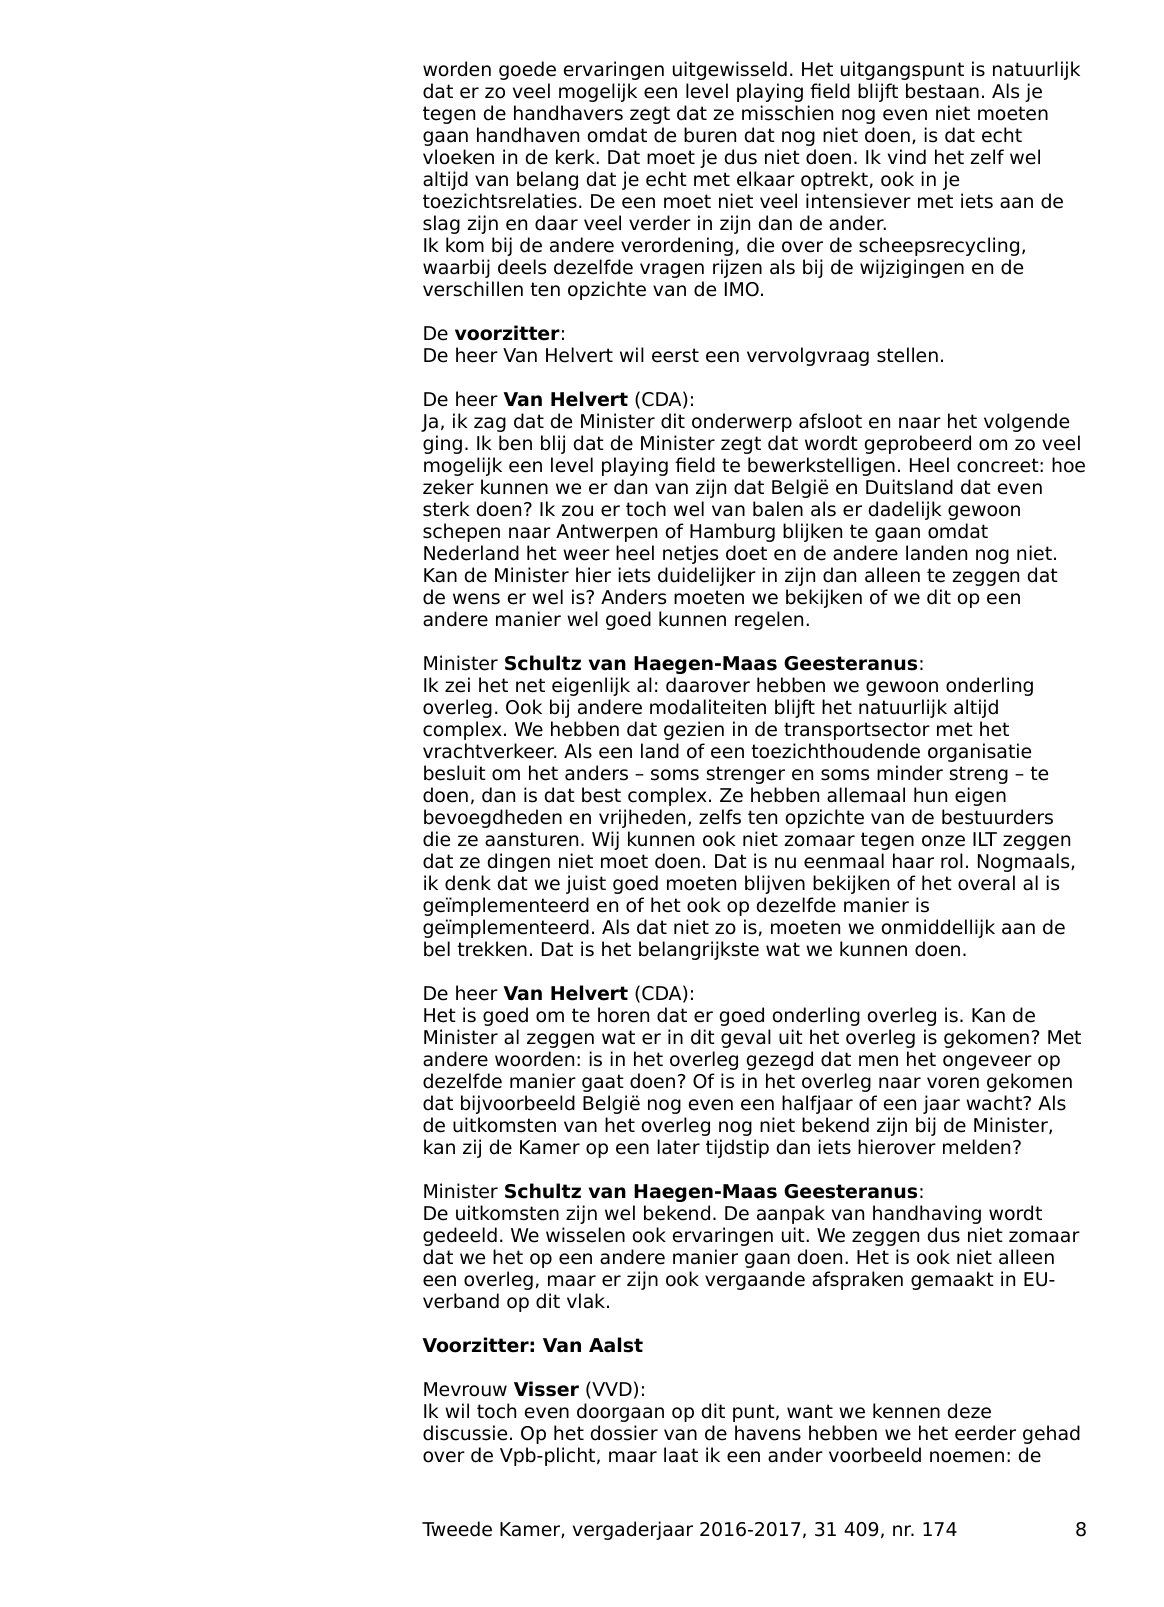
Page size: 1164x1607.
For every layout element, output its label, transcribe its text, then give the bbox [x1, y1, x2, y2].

text Het is goed om te horen dat er goed onderling overleg is. Kan de Minister al zeggen wat er in dit geval uit het overleg is gekomen? Met andere woorden: is in het overleg gezegd dat men het ongeveer op dezelfde manier gaat doen? Of is in het overleg naar voren gekomen dat bijvoorbeeld België nog even een halfjaar of een jaar wacht? Als de uitkomsten van het overleg nog niet bekend zijn bij de Minister, kan zij de Kamer op een later tijdstip dan iets hierover melden? [422, 1005, 1087, 1159]
text Ik zei het net eigenlijk al: daarover hebben we gewoon onderling overleg. Ook bij andere modaliteiten blijft het natuurlijk altijd complex. We hebben dat gezien in de transportsector met het vrachtverkeer. Als een land of een toezichthoudende organisatie besluit om het anders – soms strenger en soms minder streng – te doen, dan is dat best complex. Ze hebben allemaal hun eigen bevoegdheden en vrijheden, zelfs ten opzichte van de bestuurders die ze aansturen. Wij kunnen ook niet zomaar tegen onze ILT zeggen dat ze dingen niet moet doen. Dat is nu eenmaal haar rol. Nogmaals, ik denk dat we juist goed moeten blijven bekijken of het overal al is geïmplementeerd en of het ook op dezelfde manier is geïmplementeerd. Als dat niet zo is, moeten we onmiddellijk aan de bel trekken. Dat is het belangrijkste wat we kunnen doen. [422, 675, 1087, 961]
text De uitkomsten zijn wel bekend. De aanpak van handhaving wordt gedeeld. We wisselen ook ervaringen uit. We zeggen dus niet zomaar dat we het op een andere manier gaan doen. Het is ook niet alleen een overleg, maar er zijn ook vergaande afspraken gemaakt in EU-verband op dit vlak. [422, 1203, 1087, 1313]
text Voorzitter: Van Aalst [422, 1335, 1087, 1357]
text De heer Van Helvert (CDA): [422, 389, 1087, 411]
text Ja, ik zag dat de Minister dit onderwerp afsloot en naar het volgende ging. Ik ben blij dat de Minister zegt dat wordt geprobeerd om zo veel mogelijk een level playing field te bewerkstelligen. Heel concreet: hoe zeker kunnen we er dan van zijn dat België en Duitsland dat even sterk doen? Ik zou er toch wel van balen als er dadelijk gewoon schepen naar Antwerpen of Hamburg blijken te gaan omdat Nederland het weer heel netjes doet en de andere landen nog niet. Kan de Minister hier iets duidelijker in zijn dan alleen te zeggen dat de wens er wel is? Anders moeten we bekijken of we dit op een andere manier wel goed kunnen regelen. [422, 411, 1087, 631]
text Minister Schultz van Haegen-Maas Geesteranus: [422, 653, 1087, 675]
text worden goede ervaringen uitgewisseld. Het uitgangspunt is natuurlijk dat er zo veel mogelijk een level playing field blijft bestaan. Als je tegen de handhavers zegt dat ze misschien nog even niet moeten gaan handhaven omdat de buren dat nog niet doen, is dat echt vloeken in de kerk. Dat moet je dus niet doen. Ik vind het zelf wel altijd van belang dat je echt met elkaar optrekt, ook in je toezichtsrelaties. De een moet niet veel intensiever met iets aan de slag zijn en daar veel verder in zijn dan de ander. [422, 59, 1087, 235]
text Ik kom bij de andere verordening, die over de scheepsrecycling, waarbij deels dezelfde vragen rijzen als bij de wijzigingen en de verschillen ten opzichte van de IMO. [422, 235, 1087, 301]
text De voorzitter: [422, 323, 1087, 345]
text Mevrouw Visser (VVD): [422, 1379, 1087, 1401]
text De heer Van Helvert wil eerst een vervolgvraag stellen. [422, 345, 1087, 367]
text Ik wil toch even doorgaan op dit punt, want we kennen deze discussie. Op het dossier van de havens hebben we het eerder gehad over de Vpb-plicht, maar laat ik een ander voorbeeld noemen: de [422, 1401, 1087, 1467]
text De heer Van Helvert (CDA): [422, 983, 1087, 1005]
text Minister Schultz van Haegen-Maas Geesteranus: [422, 1181, 1087, 1203]
